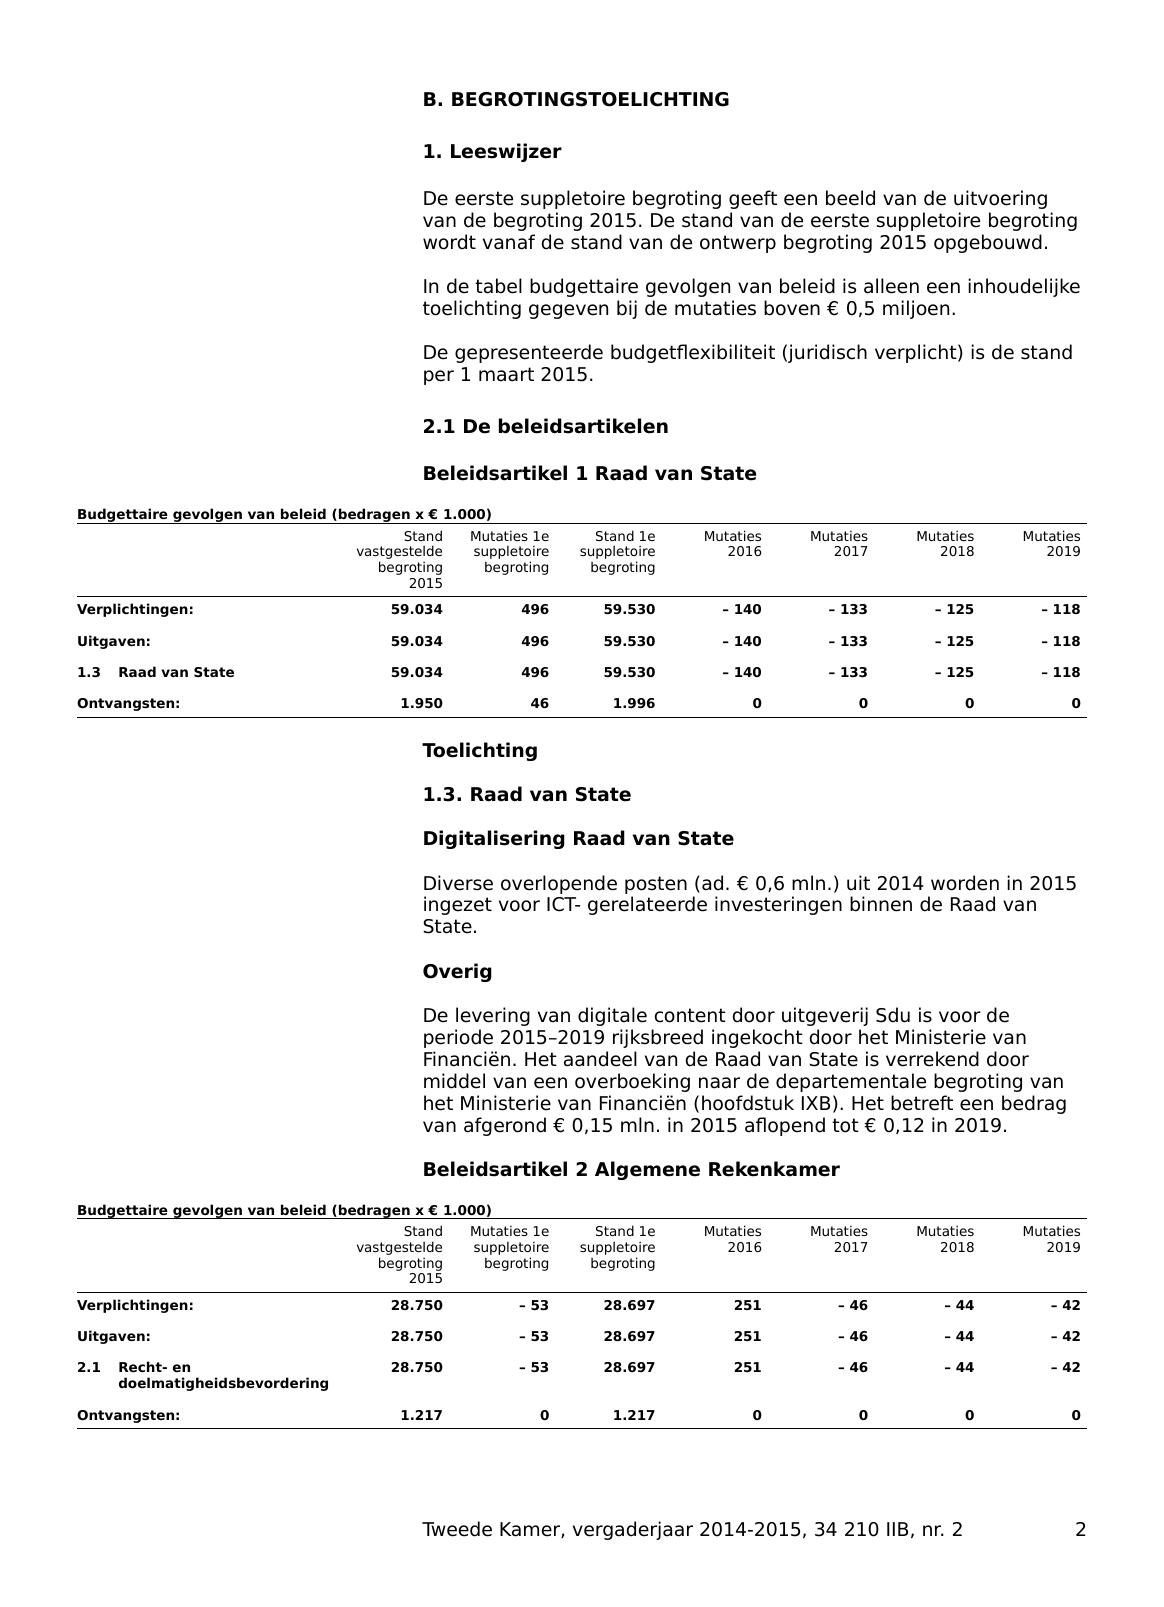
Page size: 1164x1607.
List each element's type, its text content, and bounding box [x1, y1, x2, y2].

table_cell – 46 [768, 1329, 874, 1344]
table_cell – 53 [449, 1293, 555, 1313]
table_cell [874, 681, 980, 696]
table_cell – 133 [768, 597, 874, 618]
table_cell [343, 649, 449, 665]
table_cell [661, 1392, 768, 1407]
text De eerste suppletoire begroting geeft een beeld van de uitvoering van de begroting 2015. De stand van de eerste suppletoire begroting wordt vanaf de stand van de ontwerp begroting 2015 opgebouwd. [422, 188, 1087, 254]
table_cell [112, 1345, 342, 1360]
table_cell [449, 618, 555, 633]
table_cell – 53 [449, 1360, 555, 1392]
table_cell – 46 [768, 1293, 874, 1313]
table_cell 1.217 [343, 1408, 449, 1428]
table_cell 0 [661, 1408, 768, 1428]
table_cell [449, 1345, 555, 1360]
subtitle 2.1 De beleidsartikelen [422, 416, 1087, 438]
table_cell [77, 1219, 112, 1292]
table_cell – 42 [980, 1329, 1087, 1344]
table_cell [768, 1345, 874, 1360]
table_cell [555, 1345, 661, 1360]
table_cell [980, 618, 1087, 633]
table_cell 0 [449, 1408, 555, 1428]
table_cell 59.034 [343, 665, 449, 681]
table_cell – 118 [980, 665, 1087, 681]
table_cell [980, 1392, 1087, 1407]
table_cell [343, 1313, 449, 1329]
table_cell Verplichtingen: [77, 597, 342, 618]
table_cell – 42 [980, 1293, 1087, 1313]
table_cell 0 [768, 1408, 874, 1428]
table_cell [77, 681, 112, 696]
table_cell [661, 618, 768, 633]
table_cell – 118 [980, 633, 1087, 649]
table_cell Ontvangsten: [77, 696, 342, 717]
subtitle B. BEGROTINGSTOELICHTING [422, 89, 1087, 111]
table_cell [555, 649, 661, 665]
table_cell 496 [449, 597, 555, 618]
table_cell [874, 618, 980, 633]
table_cell [768, 618, 874, 633]
table_cell Stand 1e suppletoire begroting [555, 524, 661, 596]
table_cell 59.034 [343, 633, 449, 649]
table_cell 1.950 [343, 696, 449, 717]
table_cell Mutaties 2017 [768, 1219, 874, 1292]
table_cell [555, 1392, 661, 1407]
table_cell Mutaties 2016 [661, 524, 768, 596]
table_cell [112, 1313, 342, 1329]
subtitle 1.3. Raad van State [422, 784, 1087, 806]
table_cell [343, 1345, 449, 1360]
table_cell [768, 1313, 874, 1329]
table_cell 1.996 [555, 696, 661, 717]
table_cell [874, 649, 980, 665]
table_cell 28.697 [555, 1329, 661, 1344]
table_cell [112, 524, 342, 596]
table_cell [77, 524, 112, 596]
table_cell [980, 681, 1087, 696]
table_cell – 140 [661, 597, 768, 618]
table_cell 59.530 [555, 633, 661, 649]
table_cell [449, 681, 555, 696]
table_cell Mutaties 2019 [980, 524, 1087, 596]
table_cell 0 [661, 696, 768, 717]
table_cell [112, 618, 342, 633]
table_cell Ontvangsten: [77, 1408, 342, 1428]
table_cell [874, 1345, 980, 1360]
table_cell 2.1 [77, 1360, 112, 1392]
table_cell [555, 681, 661, 696]
table_cell – 125 [874, 597, 980, 618]
table_cell [77, 1345, 112, 1360]
table_cell [980, 1313, 1087, 1329]
table_cell [449, 1313, 555, 1329]
subtitle Overig [422, 961, 1087, 982]
table_cell 496 [449, 633, 555, 649]
table_cell Mutaties 2017 [768, 524, 874, 596]
table_cell [343, 618, 449, 633]
table_cell [661, 681, 768, 696]
table_cell Raad van State [112, 665, 342, 681]
table_cell Uitgaven: [77, 633, 342, 649]
table_header Budgettaire gevolgen van beleid (bedragen x € 1.000) [77, 507, 1087, 523]
table_cell [77, 1392, 112, 1407]
table_cell – 140 [661, 633, 768, 649]
table_cell 59.034 [343, 597, 449, 618]
table_cell Verplichtingen: [77, 1293, 342, 1313]
table_cell [77, 649, 112, 665]
table_cell [661, 649, 768, 665]
table_cell 251 [661, 1293, 768, 1313]
table_cell – 133 [768, 665, 874, 681]
table_cell [555, 618, 661, 633]
table_cell 0 [874, 696, 980, 717]
table_cell [112, 1219, 342, 1292]
table_cell 0 [874, 1408, 980, 1428]
table_cell 251 [661, 1360, 768, 1392]
table_cell – 42 [980, 1360, 1087, 1392]
table_cell [343, 1392, 449, 1407]
table_cell [874, 1313, 980, 1329]
table_cell [980, 649, 1087, 665]
table_cell [661, 1345, 768, 1360]
table_cell [112, 681, 342, 696]
table_cell – 53 [449, 1329, 555, 1344]
table_cell 0 [768, 696, 874, 717]
table_cell [768, 649, 874, 665]
table_cell 0 [980, 696, 1087, 717]
table_cell 496 [449, 665, 555, 681]
text De levering van digitale content door uitgeverij Sdu is voor de periode 2015–2019 rijksbreed ingekocht door het Ministerie van Financiën. Het aandeel van de Raad van State is verrekend door middel van een overboeking naar de departementale begroting van het Ministerie van Financiën (hoofdstuk IXB). Het betreft een bedrag van afgerond € 0,15 mln. in 2015 aflopend tot € 0,12 in 2019. [422, 1005, 1087, 1137]
table_cell [768, 681, 874, 696]
table_cell 59.530 [555, 665, 661, 681]
table_cell Uitgaven: [77, 1329, 342, 1344]
table_header Budgettaire gevolgen van beleid (bedragen x € 1.000) [77, 1203, 1087, 1218]
table_cell 28.697 [555, 1360, 661, 1392]
table_cell – 44 [874, 1293, 980, 1313]
table_cell [77, 1313, 112, 1329]
table_cell [112, 1392, 342, 1407]
table_cell [874, 1392, 980, 1407]
subtitle Beleidsartikel 2 Algemene Rekenkamer [422, 1159, 1087, 1181]
table_cell – 44 [874, 1329, 980, 1344]
table_cell Stand vastgestelde begroting 2015 [343, 1219, 449, 1292]
table_cell Stand vastgestelde begroting 2015 [343, 524, 449, 596]
table_cell [449, 649, 555, 665]
table_cell [768, 1392, 874, 1407]
table_cell Mutaties 1e suppletoire begroting [449, 524, 555, 596]
table_cell [661, 1313, 768, 1329]
text Diverse overlopende posten (ad. € 0,6 mln.) uit 2014 worden in 2015 ingezet voor ICT- gerelateerde investeringen binnen de Raad van State. [422, 872, 1087, 938]
table_cell 59.530 [555, 597, 661, 618]
table_cell [77, 618, 112, 633]
table_cell 1.217 [555, 1408, 661, 1428]
table_cell [980, 1345, 1087, 1360]
table_cell – 125 [874, 665, 980, 681]
table_cell [112, 649, 342, 665]
table_cell – 133 [768, 633, 874, 649]
table_cell [555, 1313, 661, 1329]
table_cell 251 [661, 1329, 768, 1344]
table_cell 28.750 [343, 1329, 449, 1344]
table_cell Stand 1e suppletoire begroting [555, 1219, 661, 1292]
subtitle Toelichting [422, 740, 1087, 762]
table_cell – 46 [768, 1360, 874, 1392]
table_cell – 118 [980, 597, 1087, 618]
subtitle Beleidsartikel 1 Raad van State [422, 463, 1087, 485]
table_cell [449, 1392, 555, 1407]
table_cell Mutaties 2016 [661, 1219, 768, 1292]
table_cell 46 [449, 696, 555, 717]
table_cell Mutaties 2018 [874, 524, 980, 596]
table_cell 0 [980, 1408, 1087, 1428]
table_cell – 140 [661, 665, 768, 681]
table_cell 28.697 [555, 1293, 661, 1313]
subtitle Digitalisering Raad van State [422, 828, 1087, 850]
table_cell 1.3 [77, 665, 112, 681]
table_cell Mutaties 2018 [874, 1219, 980, 1292]
text In de tabel budgettaire gevolgen van beleid is alleen een inhoudelijke toelichting gegeven bij de mutaties boven € 0,5 miljoen. [422, 276, 1087, 320]
table_cell 28.750 [343, 1293, 449, 1313]
table_cell 28.750 [343, 1360, 449, 1392]
table_cell – 125 [874, 633, 980, 649]
subtitle 1. Leeswijzer [422, 141, 1087, 163]
text De gepresenteerde budgetflexibiliteit (juridisch verplicht) is de stand per 1 maart 2015. [422, 342, 1087, 386]
table_cell [343, 681, 449, 696]
table_cell Mutaties 1e suppletoire begroting [449, 1219, 555, 1292]
table_cell Mutaties 2019 [980, 1219, 1087, 1292]
table_cell – 44 [874, 1360, 980, 1392]
table_cell Recht- en doelmatigheidsbevordering [112, 1360, 342, 1392]
